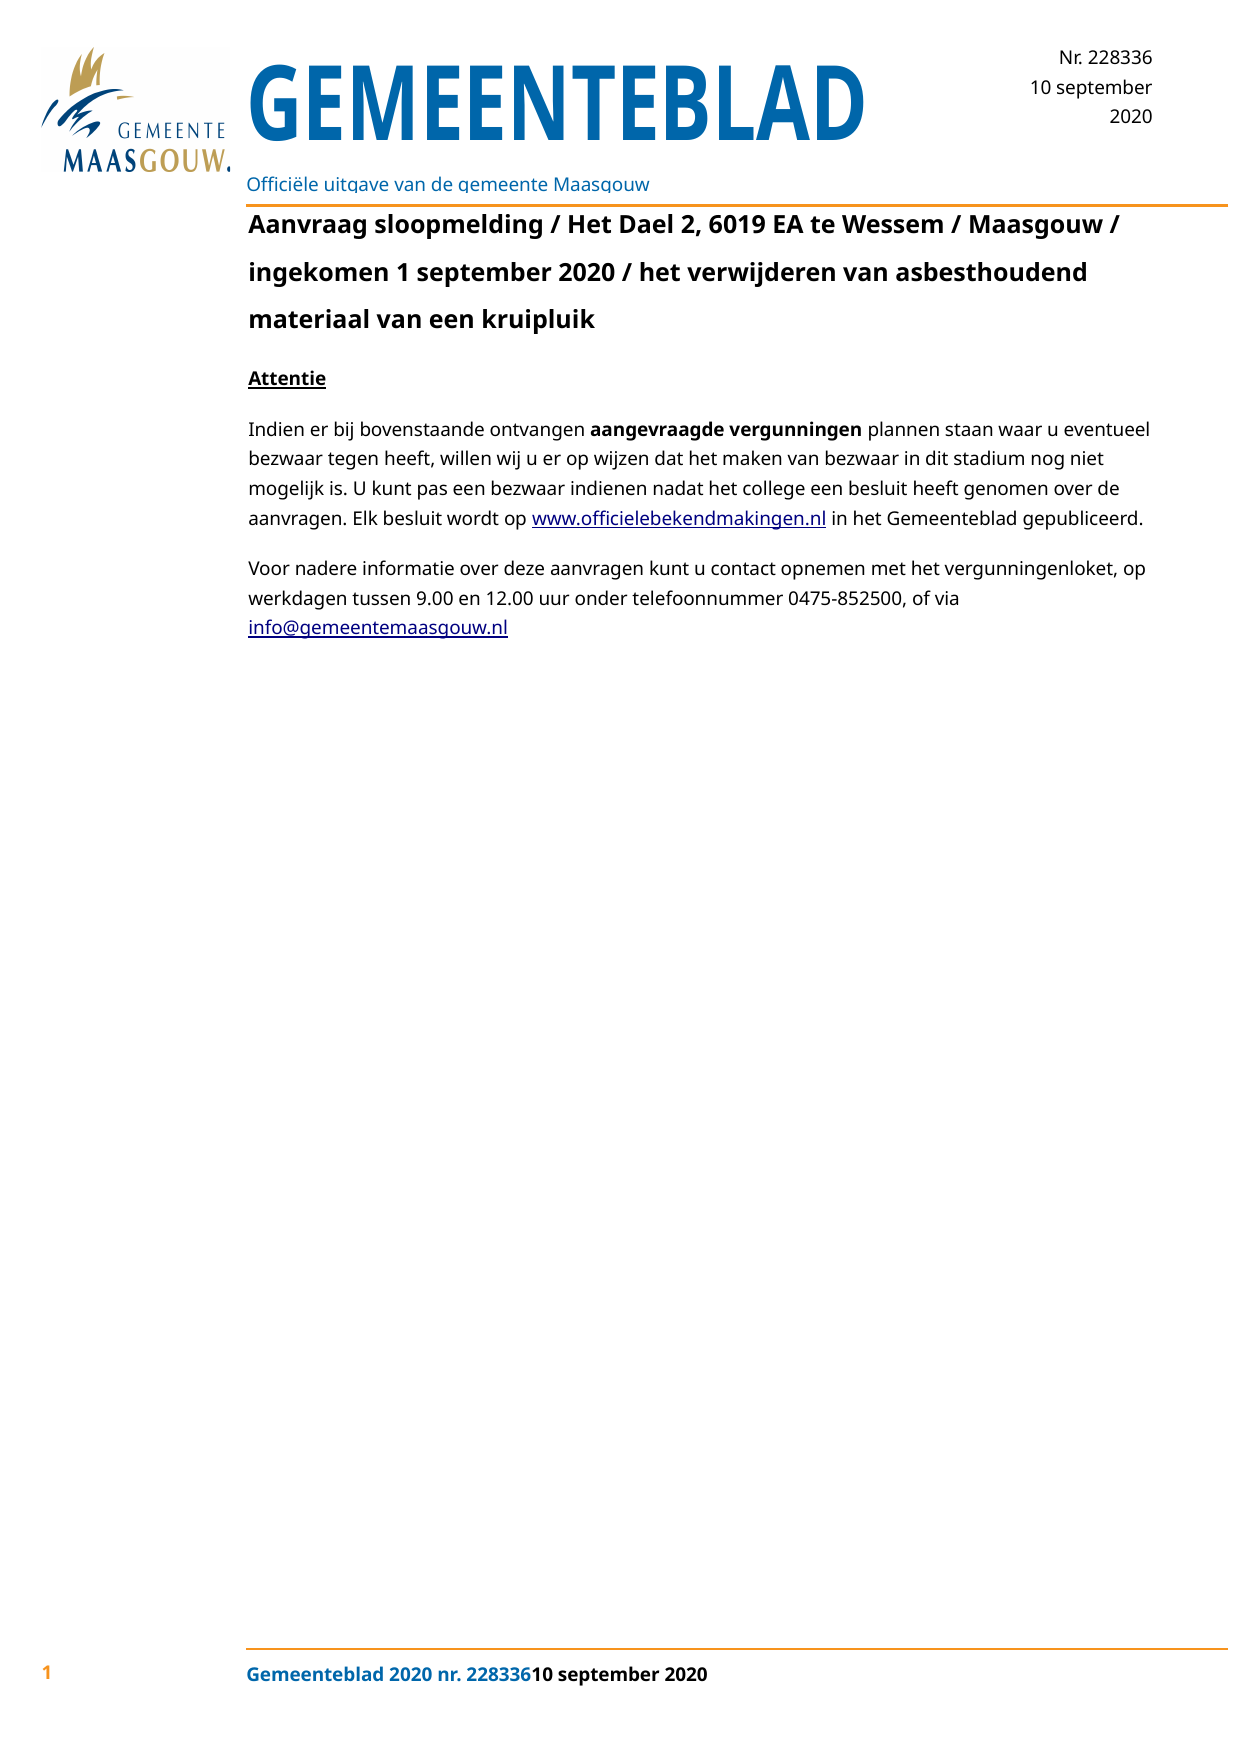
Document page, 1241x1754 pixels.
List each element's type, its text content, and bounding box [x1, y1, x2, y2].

text Voor nadere informatie over deze aanvragen kunt u contact opnemen met het vergunningenloket, op werkdagen tussen 9.00 en 12.00 uur onder telefoonnummer 0475-852500, of via info@gemeentemaasgouw.nl [248, 555, 1152, 640]
picture [41, 47, 231, 172]
text Indien er bij bovenstaande ontvangen aangevraagde vergunningen plannen staan waar u eventueel bezwaar tegen heeft, willen wij u er op wijzen dat het maken van bezwaar in dit stadium nog niet mogelijk is. U kunt pas een bezwaar indienen nadat het college een besluit heeft genomen over de aanvragen. Elk besluit wordt op www.officielebekendmakingen.nl in het Gemeenteblad gepubliceerd. [248, 416, 1152, 530]
text Attentie [248, 366, 1152, 391]
text Aanvraag sloopmelding / Het Dael 2, 6019 EA te Wessem / Maasgouw / ingekomen 1 september 2020 / het verwijderen van asbesthoudend materiaal van een kruipluik [248, 207, 1152, 336]
